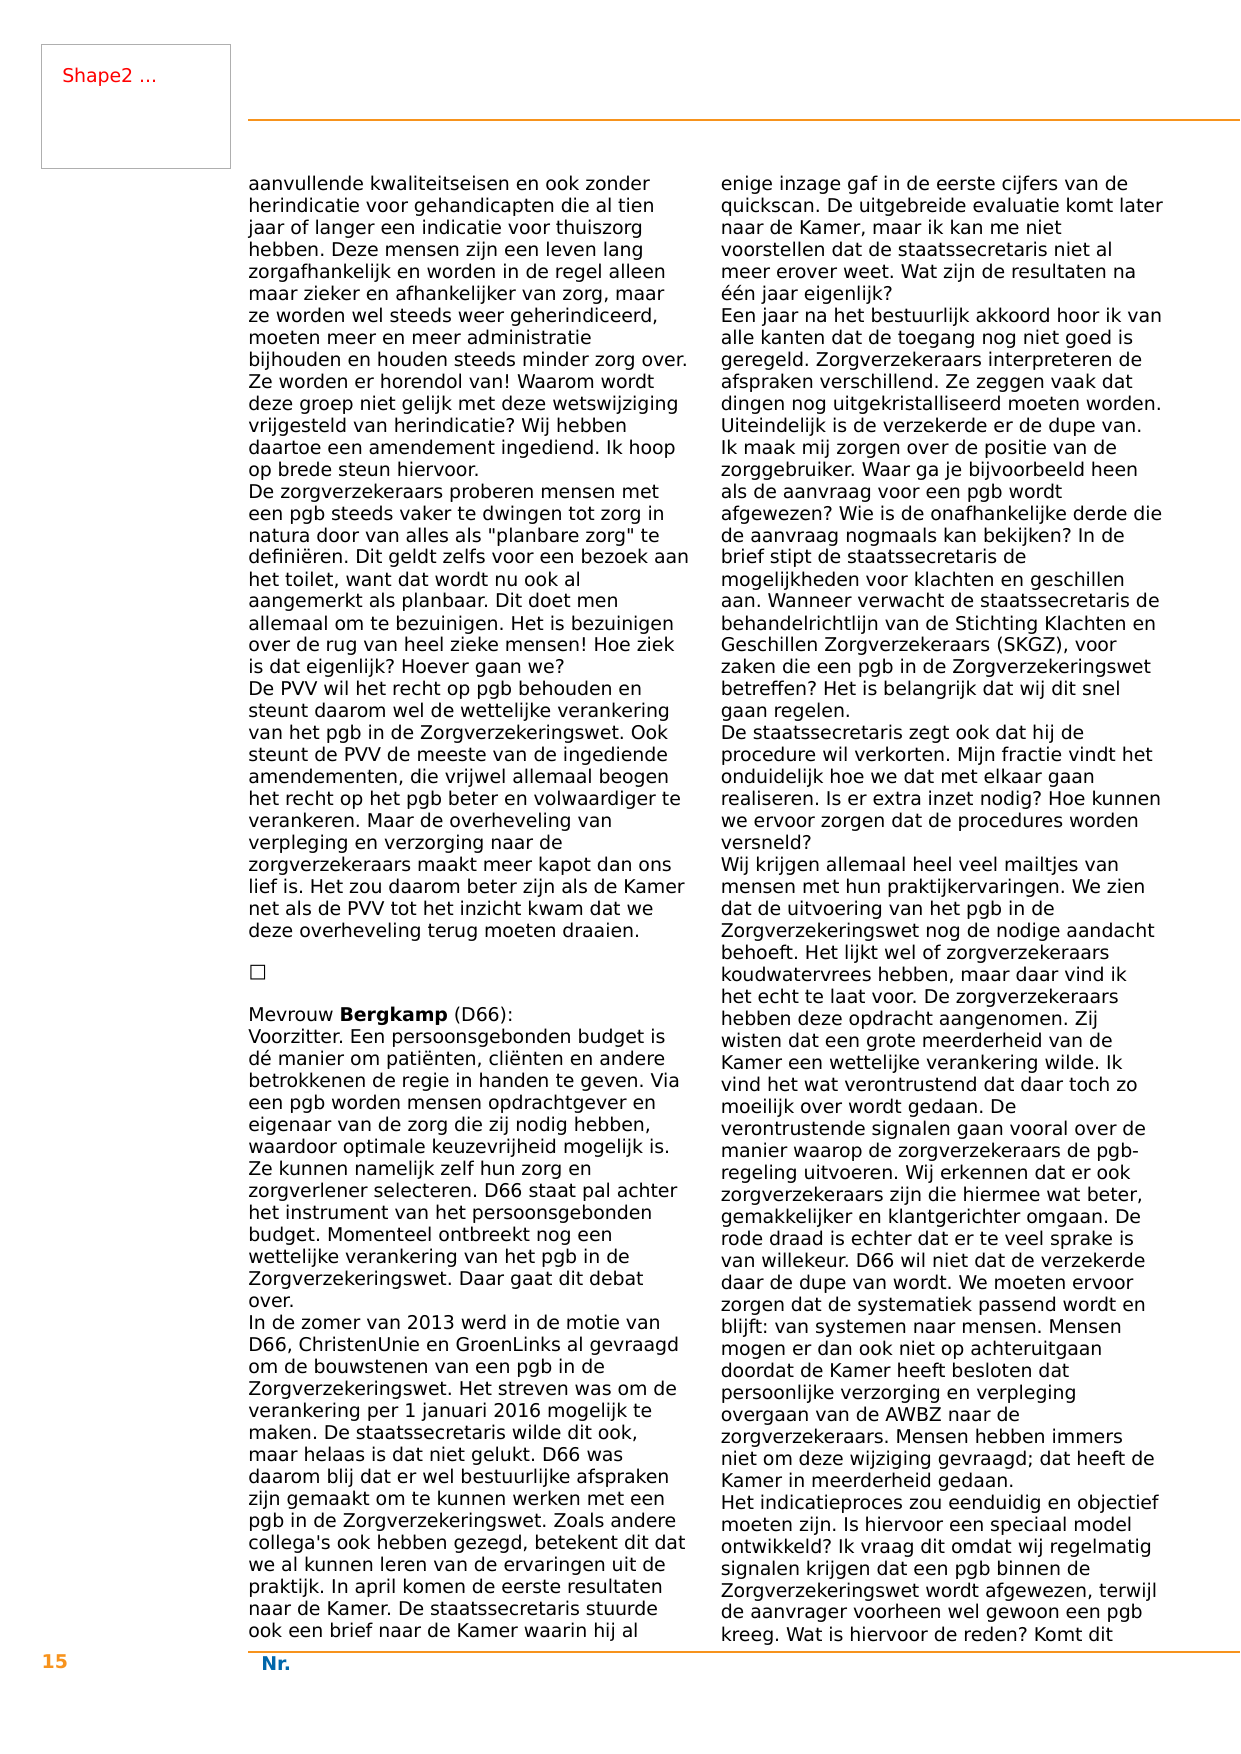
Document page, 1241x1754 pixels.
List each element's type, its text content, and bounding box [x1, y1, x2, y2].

text Mevrouw Bergkamp (D66): [248, 1004, 691, 1026]
text Het indicatieproces zou eenduidig en objectief moeten zijn. Is hiervoor een speciaal model ontwikkeld? Ik vraag dit omdat wij regelmatig signalen krijgen dat een pgb binnen de Zorgverzekeringswet wordt afgewezen, terwijl de aanvrager voorheen wel gewoon een pgb kreeg. Wat is hiervoor de reden? Komt dit [721, 1492, 1163, 1645]
text Een jaar na het bestuurlijk akkoord hoor ik van alle kanten dat de toegang nog niet goed is geregeld. Zorgverzekeraars interpreteren de afspraken verschillend. Ze zeggen vaak dat dingen nog uitgekristalliseerd moeten worden. Uiteindelijk is de verzekerde er de dupe van. Ik maak mij zorgen over de positie van de zorggebruiker. Waar ga je bijvoorbeeld heen als de aanvraag voor een pgb wordt afgewezen? Wie is de onafhankelijke derde die de aanvraag nogmaals kan bekijken? In de brief stipt de staatssecretaris de mogelijkheden voor klachten en geschillen aan. Wanneer verwacht de staatssecretaris de behandelrichtlijn van de Stichting Klachten en Geschillen Zorgverzekeraars (SKGZ), voor zaken die een pgb in de Zorgverzekeringswet betreffen? Het is belangrijk dat wij dit snel gaan regelen. [721, 305, 1163, 722]
text Voorzitter. Een persoonsgebonden budget is dé manier om patiënten, cliënten en andere betrokkenen de regie in handen te geven. Via een pgb worden mensen opdrachtgever en eigenaar van de zorg die zij nodig hebben, waardoor optimale keuzevrijheid mogelijk is. Ze kunnen namelijk zelf hun zorg en zorgverlener selecteren. D66 staat pal achter het instrument van het persoonsgebonden budget. Momenteel ontbreekt nog een wettelijke verankering van het pgb in de Zorgverzekeringswet. Daar gaat dit debat over. [248, 1026, 691, 1312]
text In de zomer van 2013 werd in de motie van D66, ChristenUnie en GroenLinks al gevraagd om de bouwstenen van een pgb in de Zorgverzekeringswet. Het streven was om de verankering per 1 januari 2016 mogelijk te maken. De staatssecretaris wilde dit ook, maar helaas is dat niet gelukt. D66 was daarom blij dat er wel bestuurlijke afspraken zijn gemaakt om te kunnen werken met een pgb in de Zorgverzekeringswet. Zoals andere collega's ook hebben gezegd, betekent dit dat we al kunnen leren van de ervaringen uit de praktijk. In april komen de eerste resultaten naar de Kamer. De staatssecretaris stuurde ook een brief naar de Kamer waarin hij al [248, 1312, 691, 1641]
text Wij krijgen allemaal heel veel mailtjes van mensen met hun praktijkervaringen. We zien dat de uitvoering van het pgb in de Zorgverzekeringswet nog de nodige aandacht behoeft. Het lijkt wel of zorgverzekeraars koudwatervrees hebben, maar daar vind ik het echt te laat voor. De zorgverzekeraars hebben deze opdracht aangenomen. Zij wisten dat een grote meerderheid van de Kamer een wettelijke verankering wilde. Ik vind het wat verontrustend dat daar toch zo moeilijk over wordt gedaan. De verontrustende signalen gaan vooral over de manier waarop de zorgverzekeraars de pgb-regeling uitvoeren. Wij erkennen dat er ook zorgverzekeraars zijn die hiermee wat beter, gemakkelijker en klantgerichter omgaan. De rode draad is echter dat er te veel sprake is van willekeur. D66 wil niet dat de verzekerde daar de dupe van wordt. We moeten ervoor zorgen dat de systematiek passend wordt en blijft: van systemen naar mensen. Mensen mogen er dan ook niet op achteruitgaan doordat de Kamer heeft besloten dat persoonlijke verzorging en verpleging overgaan van de AWBZ naar de zorgverzekeraars. Mensen hebben immers niet om deze wijziging gevraagd; dat heeft de Kamer in meerderheid gedaan. [721, 854, 1163, 1492]
text De staatssecretaris zegt ook dat hij de procedure wil verkorten. Mijn fractie vindt het onduidelijk hoe we dat met elkaar gaan realiseren. Is er extra inzet nodig? Hoe kunnen we ervoor zorgen dat de procedures worden versneld? [721, 722, 1163, 854]
text De zorgverzekeraars proberen mensen met een pgb steeds vaker te dwingen tot zorg in natura door van alles als "planbare zorg" te definiëren. Dit geldt zelfs voor een bezoek aan het toilet, want dat wordt nu ook al aangemerkt als planbaar. Dit doet men allemaal om te bezuinigen. Het is bezuinigen over de rug van heel zieke mensen! Hoe ziek is dat eigenlijk? Hoever gaan we? [248, 481, 691, 678]
text ⬜ [248, 962, 691, 984]
text De PVV wil het recht op pgb behouden en steunt daarom wel de wettelijke verankering van het pgb in de Zorgverzekeringswet. Ook steunt de PVV de meeste van de ingediende amendementen, die vrijwel allemaal beogen het recht op het pgb beter en volwaardiger te verankeren. Maar de overheveling van verpleging en verzorging naar de zorgverzekeraars maakt meer kapot dan ons lief is. Het zou daarom beter zijn als de Kamer net als de PVV tot het inzicht kwam dat we deze overheveling terug moeten draaien. [248, 678, 691, 942]
text enige inzage gaf in de eerste cijfers van de quickscan. De uitgebreide evaluatie komt later naar de Kamer, maar ik kan me niet voorstellen dat de staatssecretaris niet al meer erover weet. Wat zijn de resultaten na één jaar eigenlijk? [721, 173, 1163, 305]
text aanvullende kwaliteitseisen en ook zonder herindicatie voor gehandicapten die al tien jaar of langer een indicatie voor thuiszorg hebben. Deze mensen zijn een leven lang zorgafhankelijk en worden in de regel alleen maar zieker en afhankelijker van zorg, maar ze worden wel steeds weer geherindiceerd, moeten meer en meer administratie bijhouden en houden steeds minder zorg over. Ze worden er horendol van! Waarom wordt deze groep niet gelijk met deze wetswijziging vrijgesteld van herindicatie? Wij hebben daartoe een amendement ingediend. Ik hoop op brede steun hiervoor. [248, 173, 691, 481]
